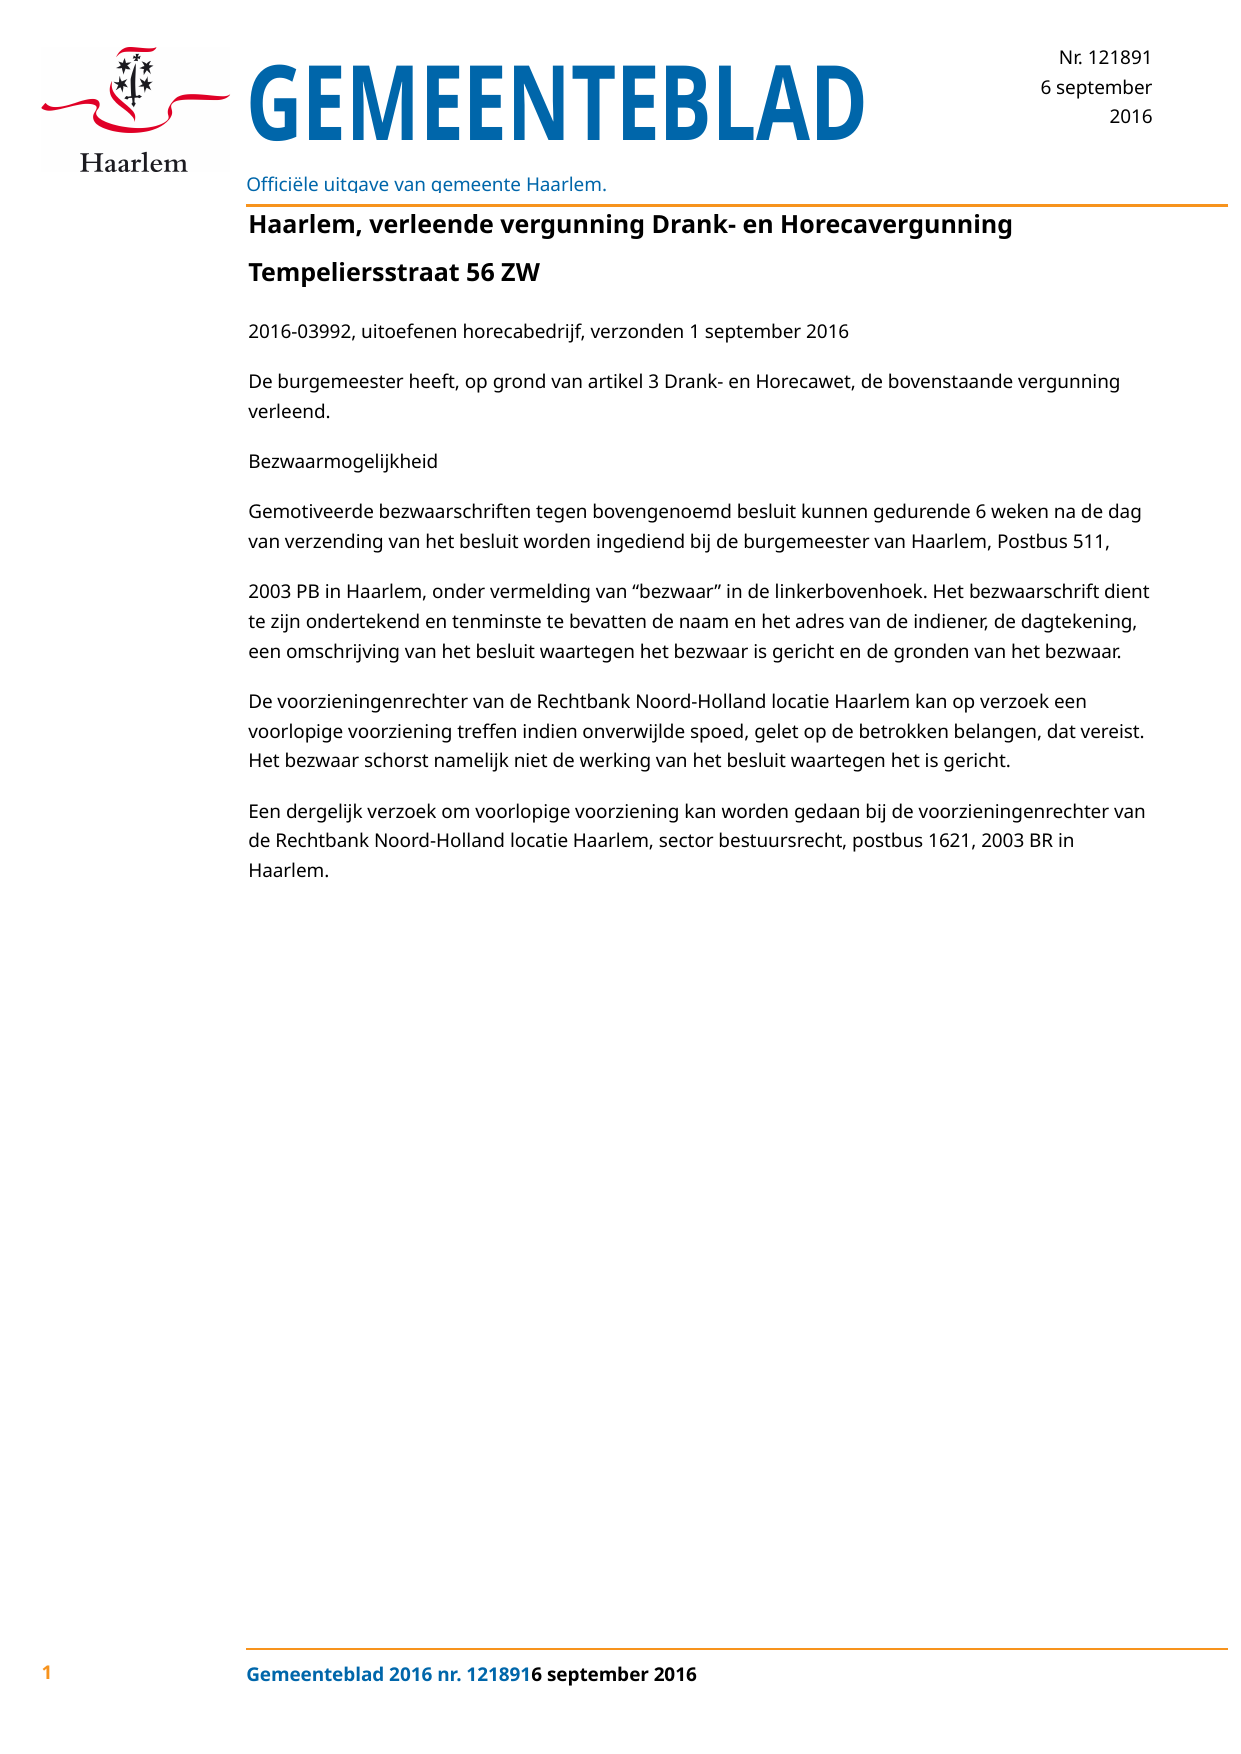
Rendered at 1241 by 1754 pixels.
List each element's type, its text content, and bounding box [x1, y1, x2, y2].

text 2016-03992, uitoefenen horecabedrijf, verzonden 1 september 2016 [248, 318, 1152, 344]
text De burgemeester heeft, op grond van artikel 3 Drank- en Horecawet, de bovenstaande vergunning verleend. [248, 368, 1152, 424]
text 2003 PB in Haarlem, onder vermelding van “bezwaar” in de linkerbovenhoek. Het bezwaarschrift dient te zijn ondertekend en tenminste te bevatten de naam en het adres van de indiener, de dagtekening, een omschrijving van het besluit waartegen het bezwaar is gericht en de gronden van het bezwaar. [248, 579, 1152, 664]
picture [41, 47, 231, 172]
text Gemotiveerde bezwaarschriften tegen bovengenoemd besluit kunnen gedurende 6 weken na de dag van verzending van het besluit worden ingediend bij de burgemeester van Haarlem, Postbus 511, [248, 499, 1152, 554]
text Haarlem, verleende vergunning Drank- en Horecavergunning Tempeliersstraat 56 ZW [248, 207, 1152, 288]
text Bezwaarmogelijkheid [248, 448, 1152, 474]
text Een dergelijk verzoek om voorlopige voorziening kan worden gedaan bij de voorzieningenrechter van de Rechtbank Noord-Holland locatie Haarlem, sector bestuursrecht, postbus 1621, 2003 BR in Haarlem. [248, 798, 1152, 883]
text De voorzieningenrechter van de Rechtbank Noord-Holland locatie Haarlem kan op verzoek een voorlopige voorziening treffen indien onverwijlde spoed, gelet op de betrokken belangen, dat vereist. Het bezwaar schorst namelijk niet de werking van het besluit waartegen het is gericht. [248, 688, 1152, 773]
